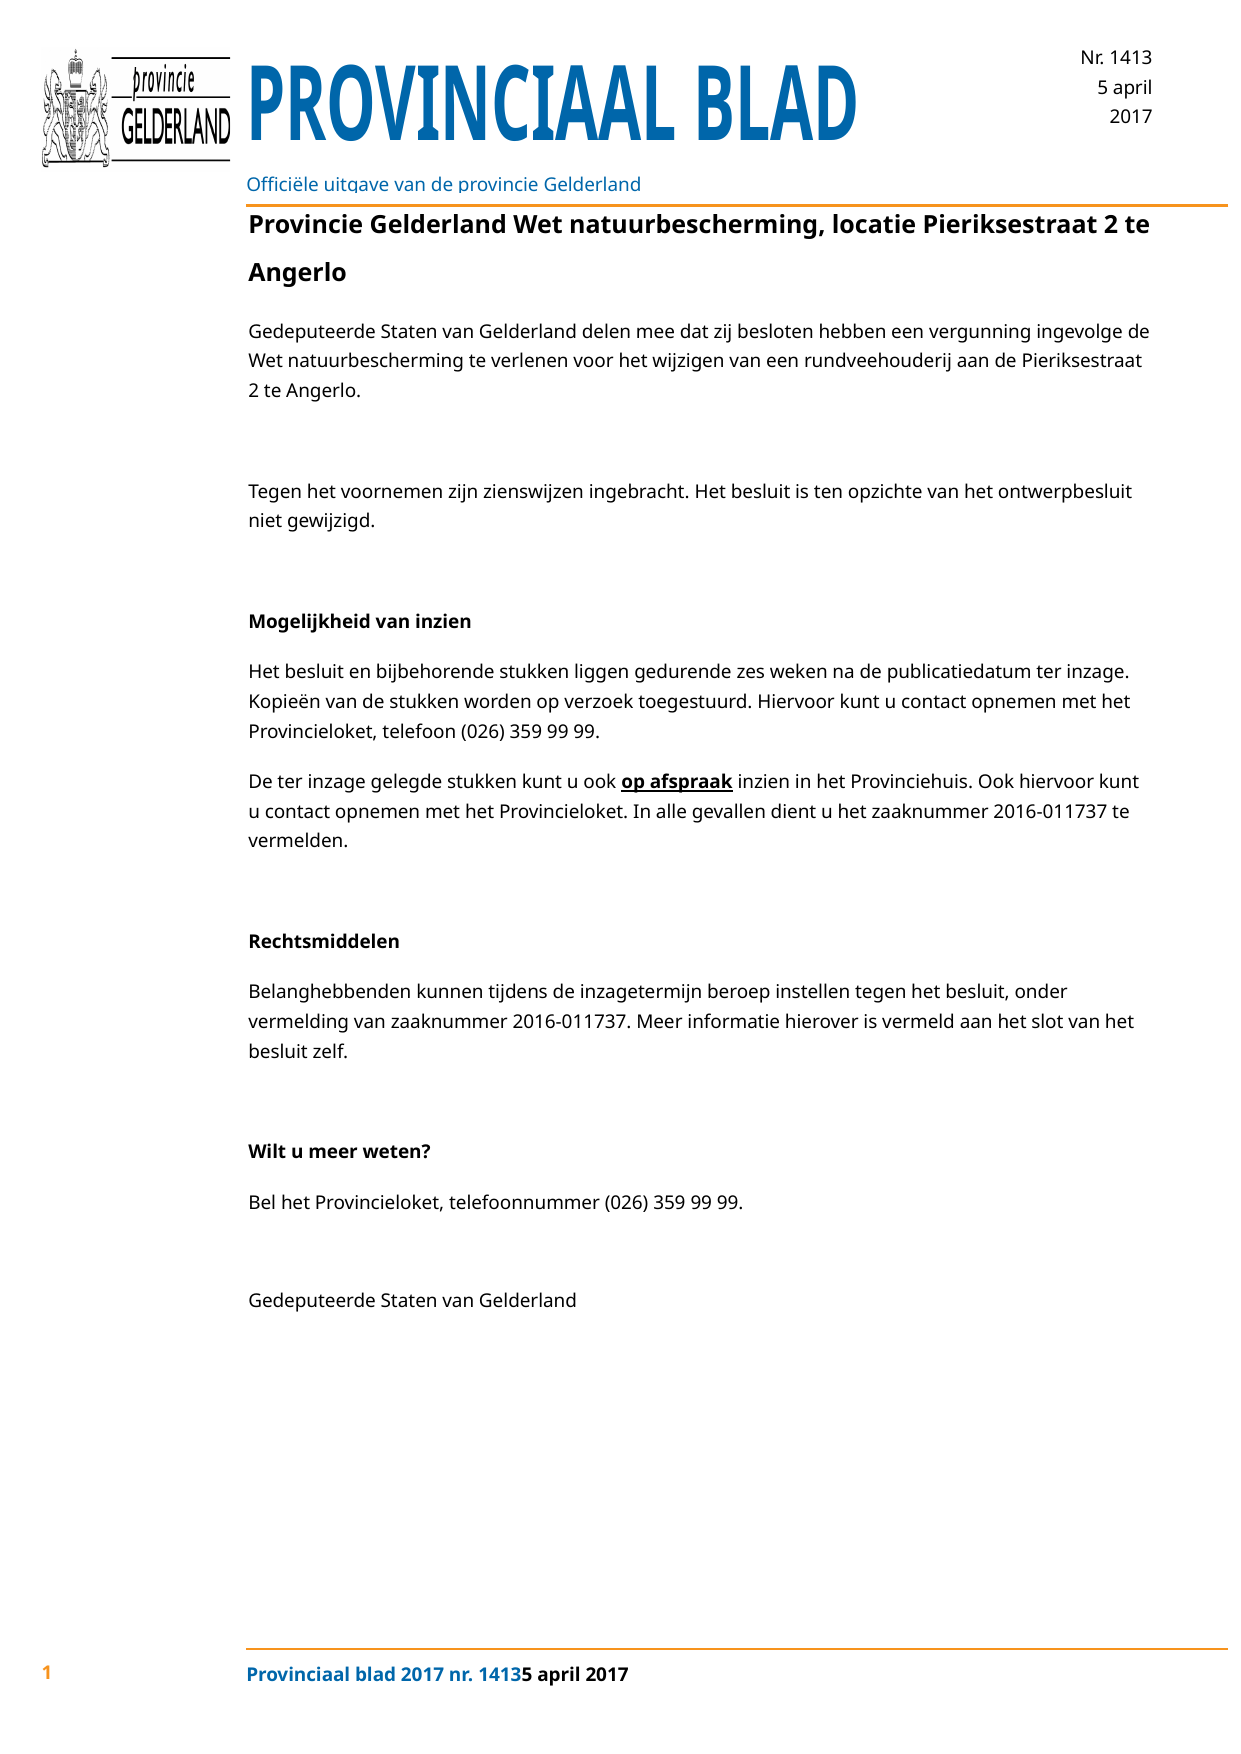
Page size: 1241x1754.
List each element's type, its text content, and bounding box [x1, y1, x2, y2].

text Rechtsmiddelen [248, 928, 1152, 954]
text Bel het Provincieloket, telefoonnummer (026) 359 99 99. [248, 1189, 1152, 1215]
text Wilt u meer weten? [248, 1139, 1152, 1164]
text Belanghebbenden kunnen tijdens de inzagetermijn beroep instellen tegen het besluit, onder vermelding van zaaknummer 2016-011737. Meer informatie hierover is vermeld aan het slot van het besluit zelf. [248, 979, 1152, 1064]
text Gedeputeerde Staten van Gelderland [248, 1287, 1152, 1313]
text Provincie Gelderland Wet natuurbescherming, locatie Pieriksestraat 2 te Angerlo [248, 207, 1152, 288]
text Tegen het voornemen zijn zienswijzen ingebracht. Het besluit is ten opzichte van het ontwerpbesluit niet gewijzigd. [248, 478, 1152, 533]
text Gedeputeerde Staten van Gelderland delen mee dat zij besloten hebben een vergunning ingevolge de Wet natuurbescherming te verlenen voor het wijzigen van een rundveehouderij aan de Pieriksestraat 2 te Angerlo. [248, 318, 1152, 403]
text Mogelijkheid van inzien [248, 608, 1152, 634]
text De ter inzage gelegde stukken kunt u ook op afspraak inzien in het Provinciehuis. Ook hiervoor kunt u contact opnemen met het Provincieloket. In alle gevallen dient u het zaaknummer 2016-011737 te vermelden. [248, 768, 1152, 853]
text Het besluit en bijbehorende stukken liggen gedurende zes weken na de publicatiedatum ter inzage. Kopieën van de stukken worden op verzoek toegestuurd. Hiervoor kunt u contact opnemen met het Provincieloket, telefoon (026) 359 99 99. [248, 659, 1152, 744]
picture [41, 47, 231, 172]
